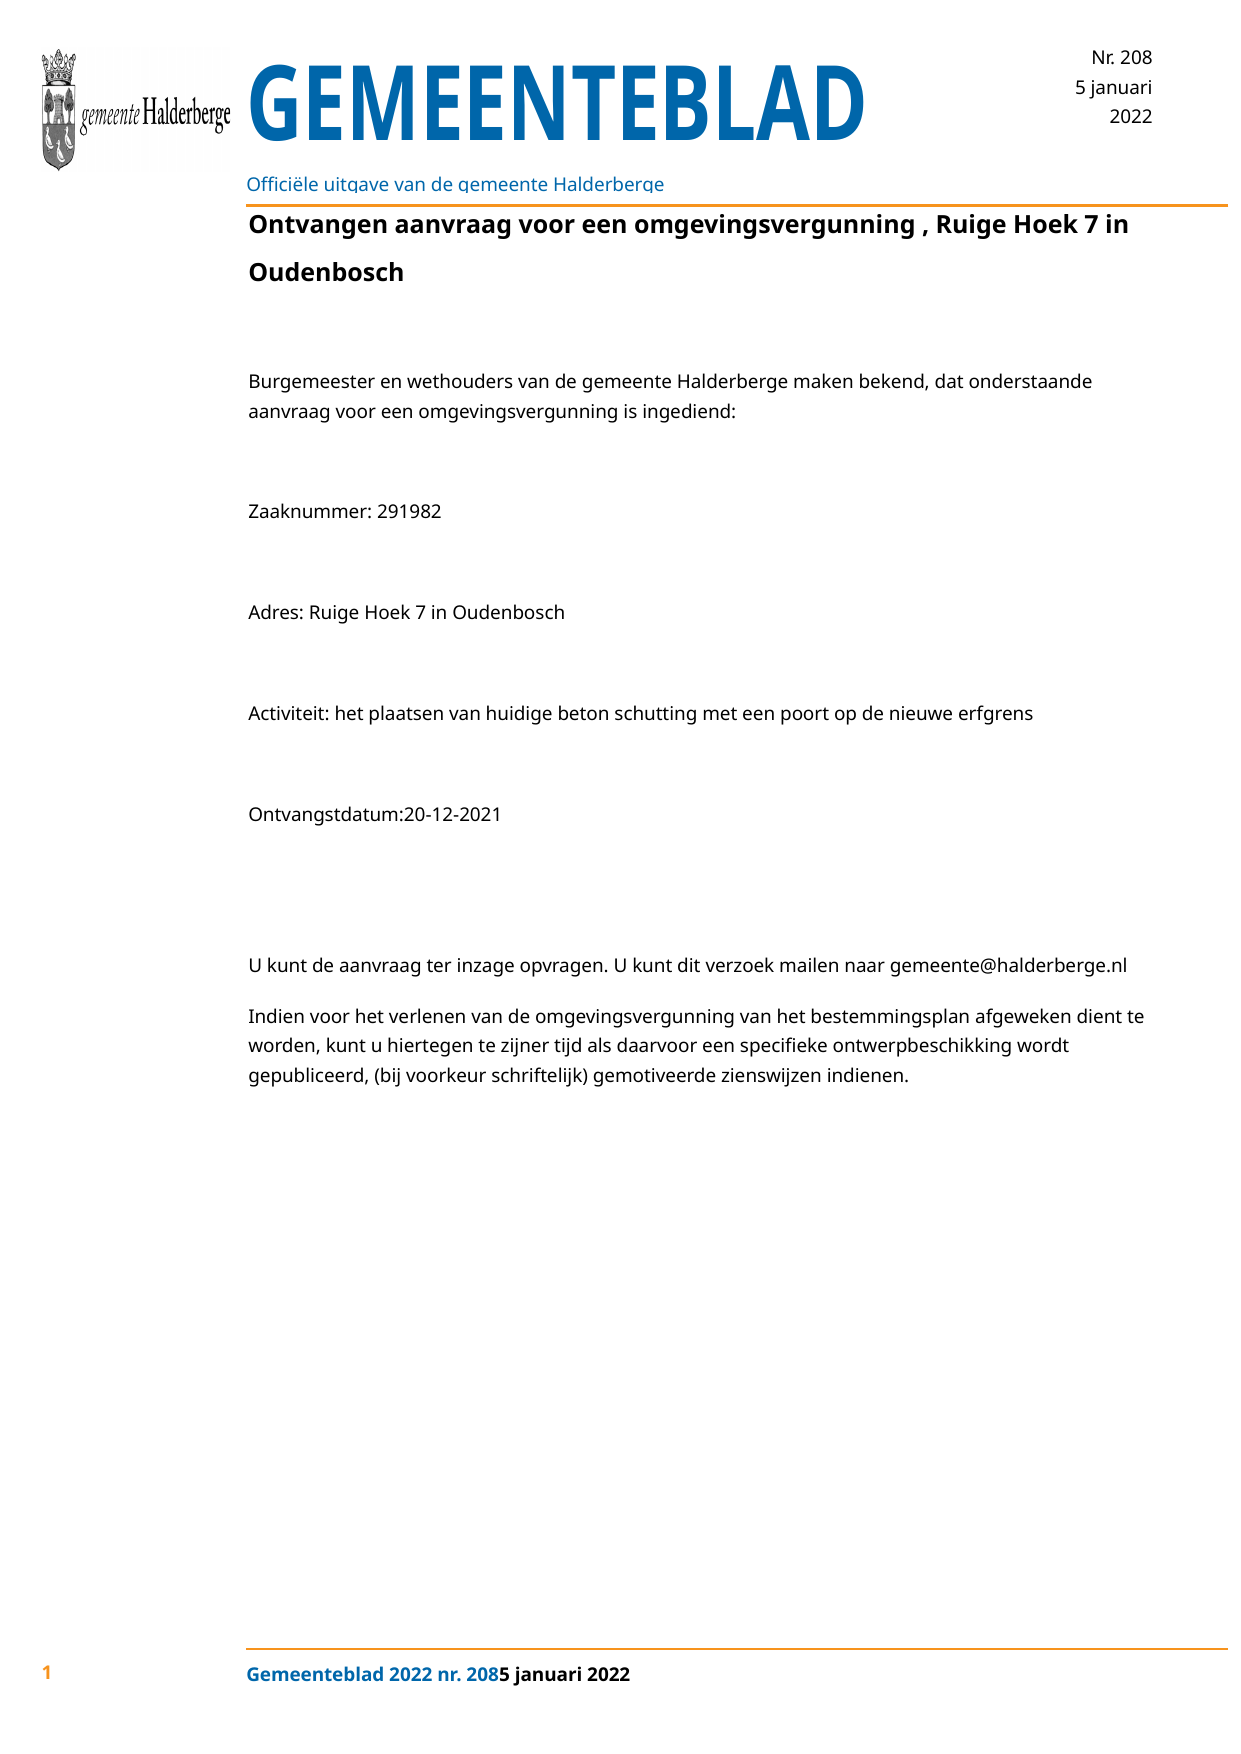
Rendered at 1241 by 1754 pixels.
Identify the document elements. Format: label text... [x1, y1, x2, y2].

picture [41, 47, 231, 172]
text Indien voor het verlenen van de omgevingsvergunning van het bestemmingsplan afgeweken dient te worden, kunt u hiertegen te zijner tijd als daarvoor een specifieke ontwerpbeschikking wordt gepubliceerd, (bij voorkeur schriftelijk) gemotiveerde zienswijzen indienen. [248, 1003, 1152, 1088]
text U kunt de aanvraag ter inzage opvragen. U kunt dit verzoek mailen naar gemeente@halderberge.nl [248, 952, 1152, 978]
text Ontvangstdatum:20-12-2021 [248, 801, 1152, 827]
text Adres: Ruige Hoek 7 in Oudenbosch [248, 599, 1152, 625]
text Zaaknummer: 291982 [248, 499, 1152, 524]
text Activiteit: het plaatsen van huidige beton schutting met een poort op de nieuwe erfgrens [248, 700, 1152, 726]
text Burgemeester en wethouders van de gemeente Halderberge maken bekend, dat onderstaande aanvraag voor een omgevingsvergunning is ingediend: [248, 368, 1152, 424]
text Ontvangen aanvraag voor een omgevingsvergunning , Ruige Hoek 7 in Oudenbosch [248, 207, 1152, 288]
